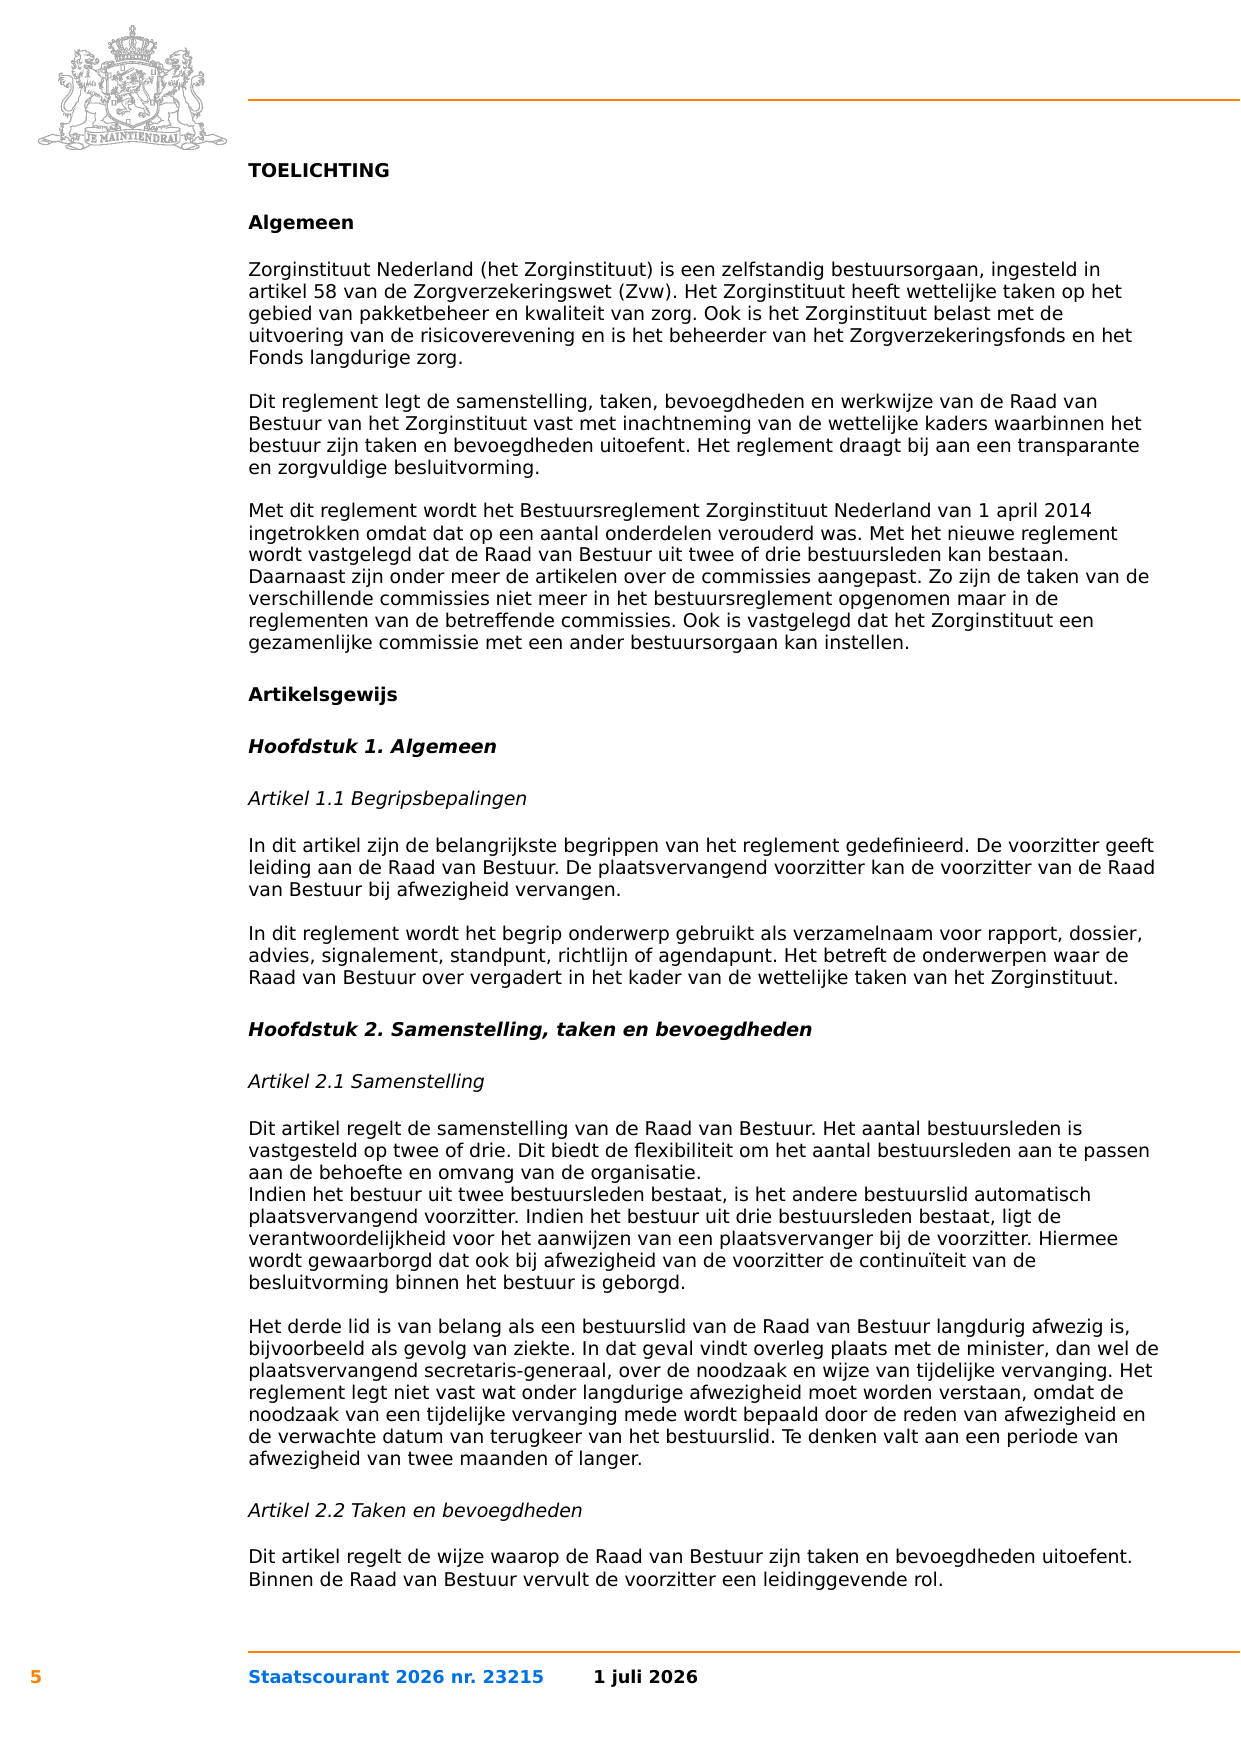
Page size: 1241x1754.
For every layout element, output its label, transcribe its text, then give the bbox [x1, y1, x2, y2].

subtitle Hoofdstuk 1. Algemeen [248, 736, 1163, 758]
text Dit artikel regelt de samenstelling van de Raad van Bestuur. Het aantal bestuursleden is vastgesteld op twee of drie. Dit biedt de flexibiliteit om het aantal bestuursleden aan te passen aan de behoefte en omvang van de organisatie. [248, 1118, 1163, 1184]
text Indien het bestuur uit twee bestuursleden bestaat, is het andere bestuurslid automatisch plaatsvervangend voorzitter. Indien het bestuur uit drie bestuursleden bestaat, ligt de verantwoordelijkheid voor het aanwijzen van een plaatsvervanger bij de voorzitter. Hiermee wordt gewaarborgd dat ook bij afwezigheid van de voorzitter de continuïteit van de besluitvorming binnen het bestuur is geborgd. [248, 1184, 1163, 1294]
subtitle Hoofdstuk 2. Samenstelling, taken en bevoegdheden [248, 1019, 1163, 1041]
subtitle Artikelsgewijs [248, 684, 1163, 706]
text Zorginstituut Nederland (het Zorginstituut) is een zelfstandig bestuursorgaan, ingesteld in artikel 58 van de Zorgverzekeringswet (Zvw). Het Zorginstituut heeft wettelijke taken op het gebied van pakketbeheer en kwaliteit van zorg. Ook is het Zorginstituut belast met de uitvoering van de risicoverevening en is het beheerder van het Zorgverzekeringsfonds en het Fonds langdurige zorg. [248, 259, 1163, 369]
text In dit reglement wordt het begrip onderwerp gebruikt als verzamelnaam voor rapport, dossier, advies, signalement, standpunt, richtlijn of agendapunt. Het betreft de onderwerpen waar de Raad van Bestuur over vergadert in het kader van de wettelijke taken van het Zorginstituut. [248, 923, 1163, 989]
text Met dit reglement wordt het Bestuursreglement Zorginstituut Nederland van 1 april 2014 ingetrokken omdat dat op een aantal onderdelen verouderd was. Met het nieuwe reglement wordt vastgelegd dat de Raad van Bestuur uit twee of drie bestuursleden kan bestaan. Daarnaast zijn onder meer de artikelen over de commissies aangepast. Zo zijn de taken van de verschillende commissies niet meer in het bestuursreglement opgenomen maar in de reglementen van de betreffende commissies. Ook is vastgelegd dat het Zorginstituut een gezamenlijke commissie met een ander bestuursorgaan kan instellen. [248, 500, 1163, 654]
subtitle TOELICHTING [248, 160, 1163, 182]
picture [38, 25, 227, 150]
subtitle Artikel 2.1 Samenstelling [248, 1071, 1163, 1093]
text Dit artikel regelt de wijze waarop de Raad van Bestuur zijn taken en bevoegdheden uitoefent. Binnen de Raad van Bestuur vervult de voorzitter een leidinggevende rol. [248, 1546, 1163, 1590]
subtitle Artikel 2.2 Taken en bevoegdheden [248, 1499, 1163, 1521]
text Dit reglement legt de samenstelling, taken, bevoegdheden en werkwijze van de Raad van Bestuur van het Zorginstituut vast met inachtneming van de wettelijke kaders waarbinnen het bestuur zijn taken en bevoegdheden uitoefent. Het reglement draagt bij aan een transparante en zorgvuldige besluitvorming. [248, 391, 1163, 478]
text Het derde lid is van belang als een bestuurslid van de Raad van Bestuur langdurig afwezig is, bijvoorbeeld als gevolg van ziekte. In dat geval vindt overleg plaats met de minister, dan wel de plaatsvervangend secretaris-generaal, over de noodzaak en wijze van tijdelijke vervanging. Het reglement legt niet vast wat onder langdurige afwezigheid moet worden verstaan, omdat de noodzaak van een tijdelijke vervanging mede wordt bepaald door de reden van afwezigheid en de verwachte datum van terugkeer van het bestuurslid. Te denken valt aan een periode van afwezigheid van twee maanden of langer. [248, 1316, 1163, 1469]
text In dit artikel zijn de belangrijkste begrippen van het reglement gedefinieerd. De voorzitter geeft leiding aan de Raad van Bestuur. De plaatsvervangend voorzitter kan de voorzitter van de Raad van Bestuur bij afwezigheid vervangen. [248, 835, 1163, 901]
subtitle Artikel 1.1 Begripsbepalingen [248, 788, 1163, 810]
subtitle Algemeen [248, 212, 1163, 234]
